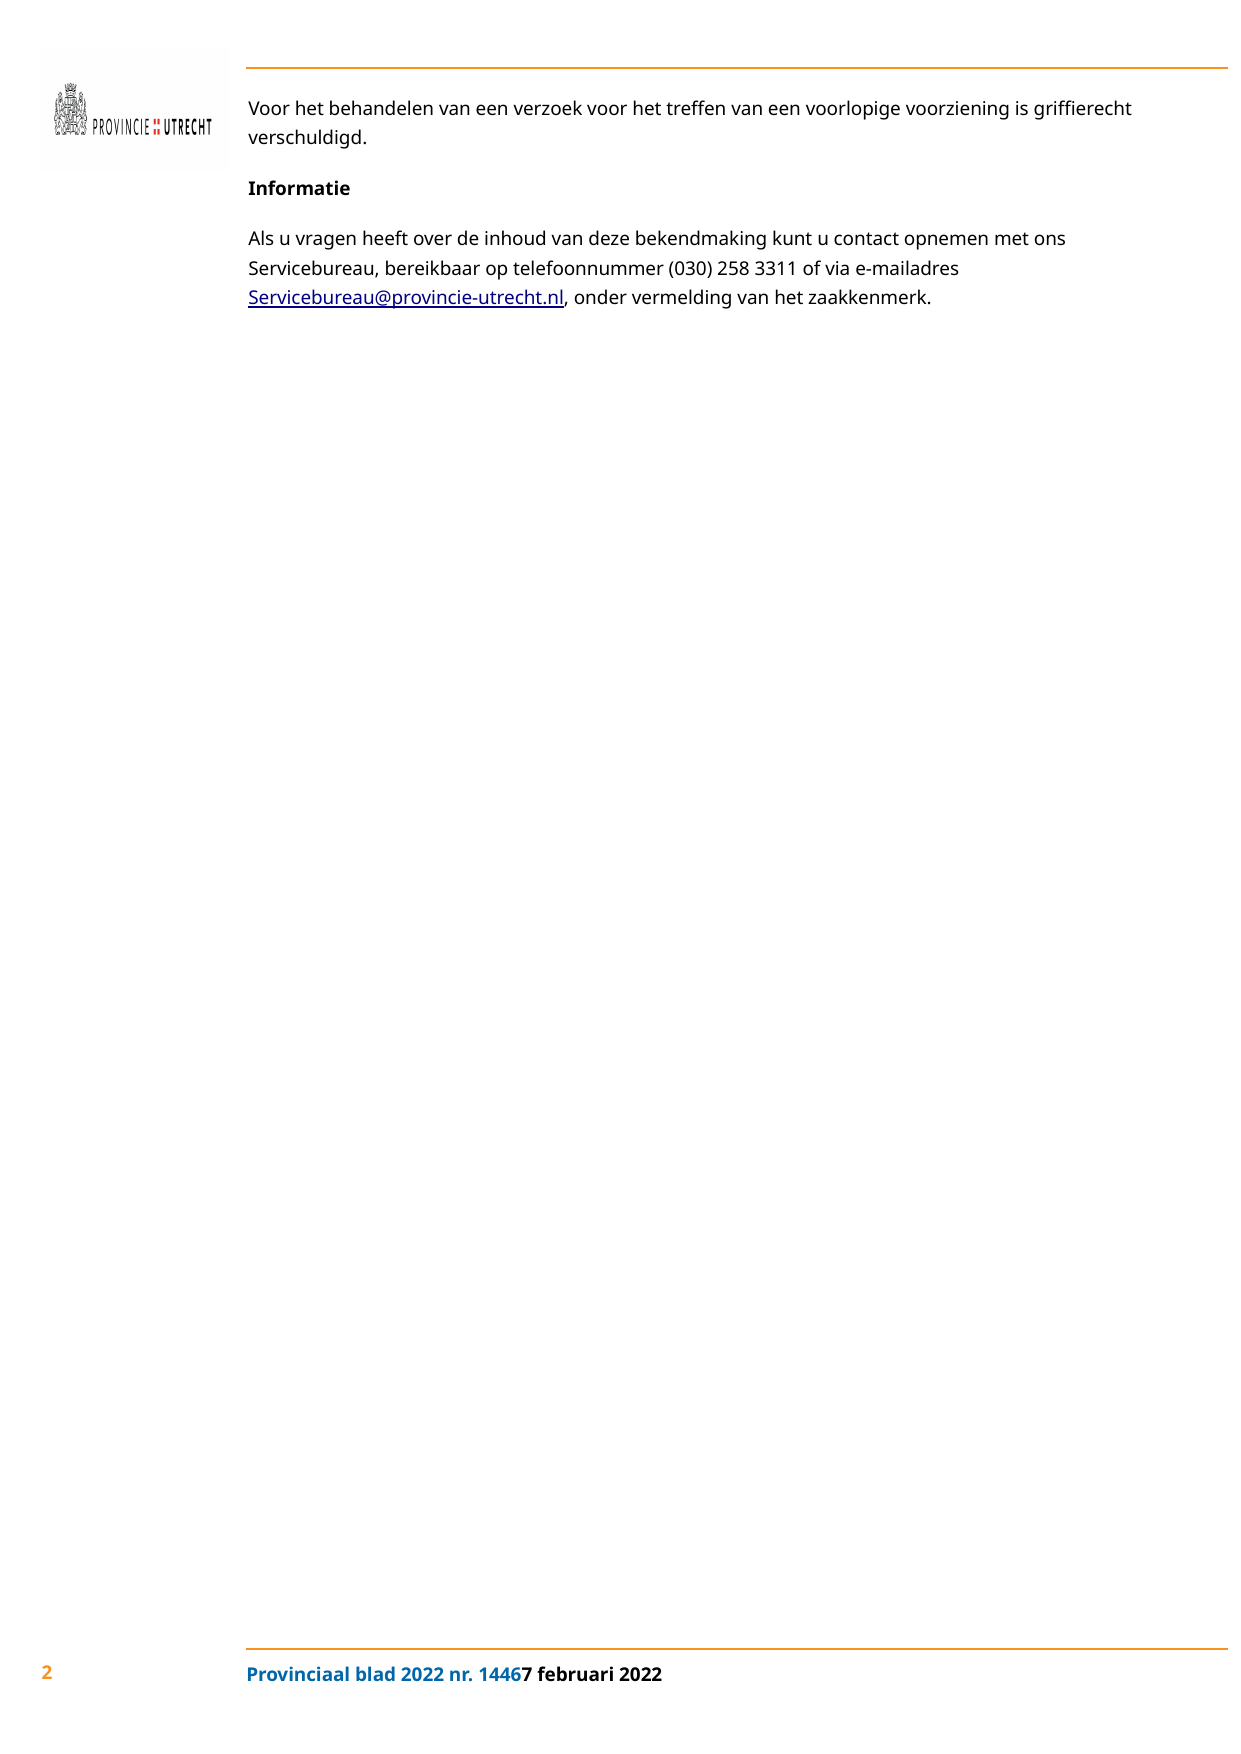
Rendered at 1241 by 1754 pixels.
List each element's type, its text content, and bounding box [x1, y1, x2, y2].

text Voor het behandelen van een verzoek voor het treffen van een voorlopige voorziening is griffierecht verschuldigd. [248, 95, 1152, 150]
text Informatie [248, 175, 1152, 201]
picture [41, 47, 231, 172]
text Als u vragen heeft over de inhoud van deze bekendmaking kunt u contact opnemen met ons Servicebureau, bereikbaar op telefoonnummer (030) 258 3311 of via e-mailadres Servicebureau@provincie-utrecht.nl, onder vermelding van het zaakkenmerk. [248, 225, 1152, 310]
